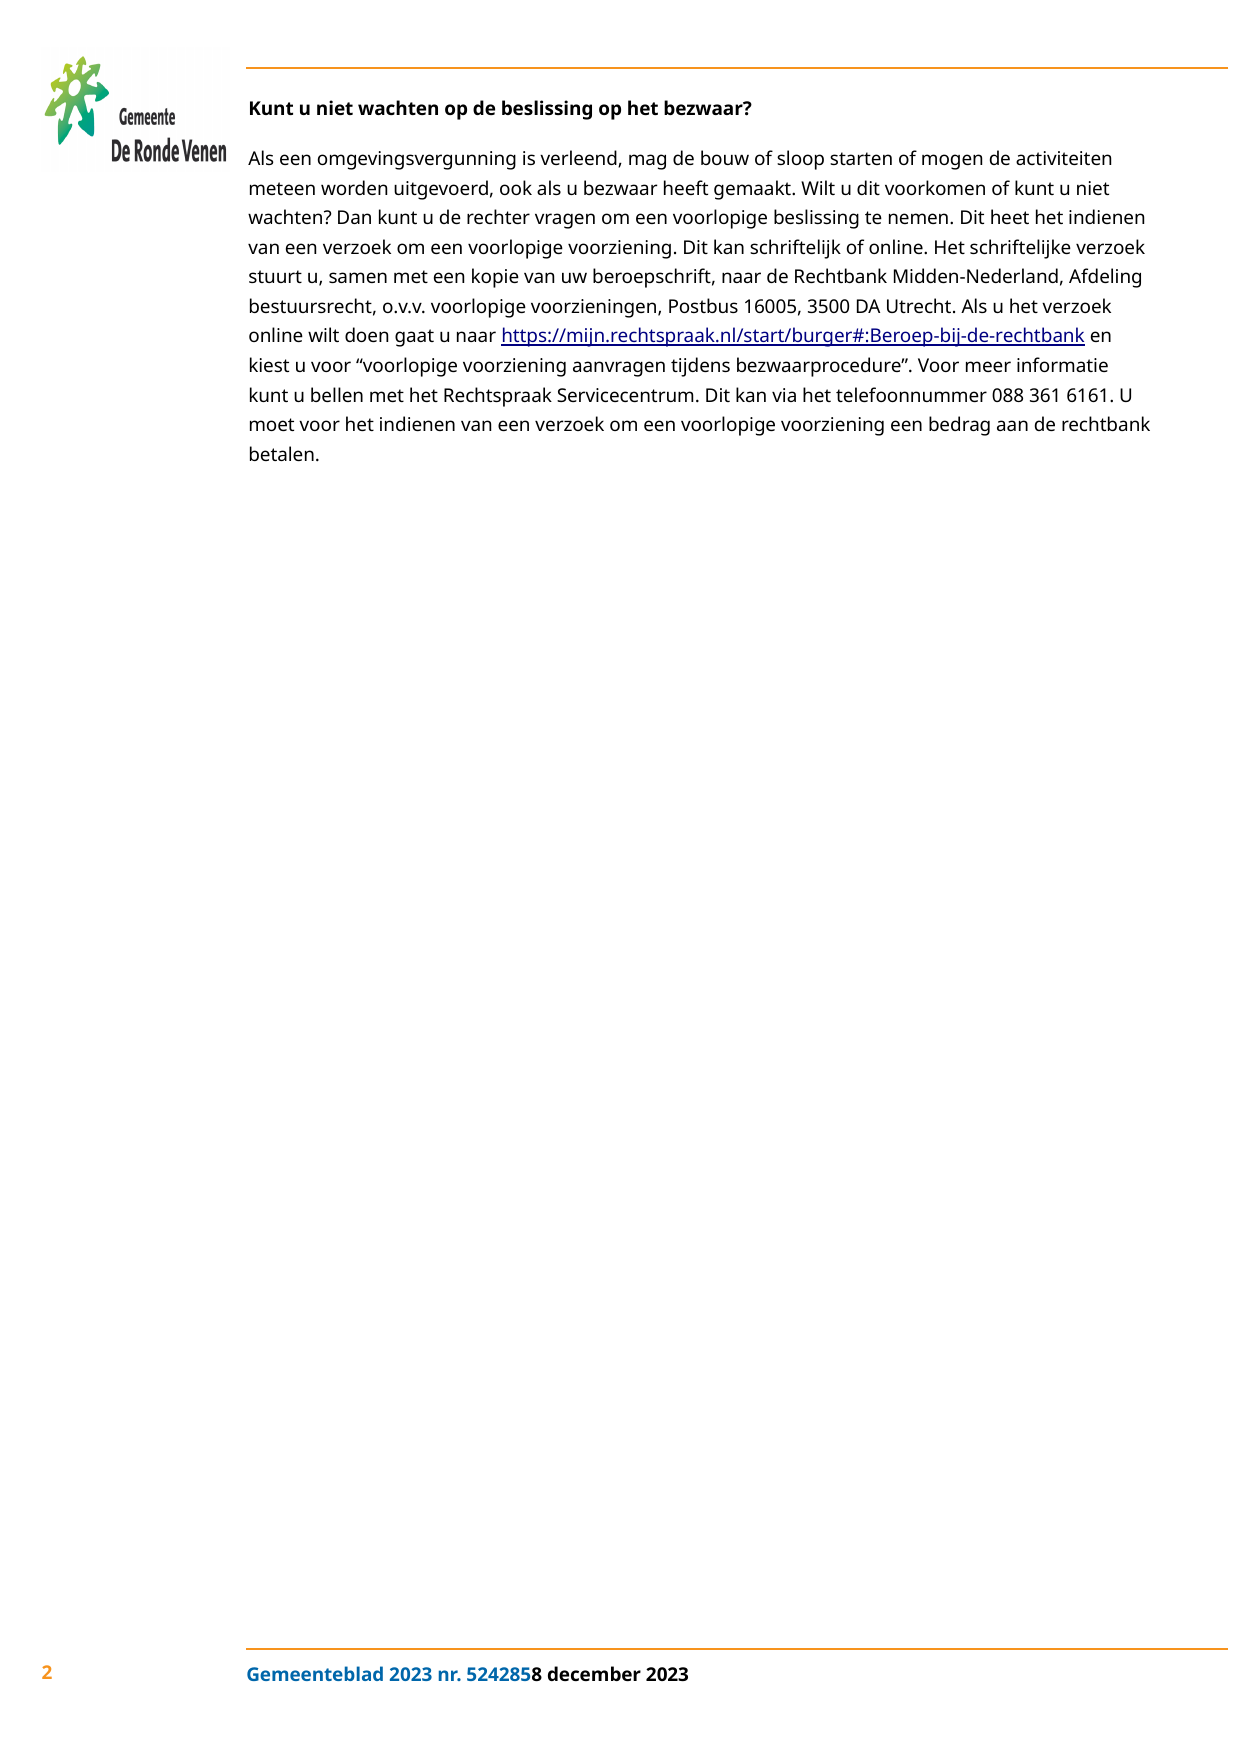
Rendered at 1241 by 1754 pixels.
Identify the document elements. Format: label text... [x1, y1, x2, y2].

text Kunt u niet wachten op de beslissing op het bezwaar? [248, 95, 1152, 121]
picture [41, 47, 231, 172]
text Als een omgevingsvergunning is verleend, mag de bouw of sloop starten of mogen de activiteiten meteen worden uitgevoerd, ook als u bezwaar heeft gemaakt. Wilt u dit voorkomen of kunt u niet wachten? Dan kunt u de rechter vragen om een voorlopige beslissing te nemen. Dit heet het indienen van een verzoek om een voorlopige voorziening. Dit kan schriftelijk of online. Het schriftelijke verzoek stuurt u, samen met een kopie van uw beroepschrift, naar de Rechtbank Midden-Nederland, Afdeling bestuursrecht, o.v.v. voorlopige voorzieningen, Postbus 16005, 3500 DA Utrecht. Als u het verzoek online wilt doen gaat u naar https://mijn.rechtspraak.nl/start/burger#:Beroep-bij-de-rechtbank en kiest u voor “voorlopige voorziening aanvragen tijdens bezwaarprocedure”. Voor meer informatie kunt u bellen met het Rechtspraak Servicecentrum. Dit kan via het telefoonnummer 088 361 6161. U moet voor het indienen van een verzoek om een voorlopige voorziening een bedrag aan de rechtbank betalen. [248, 145, 1152, 467]
